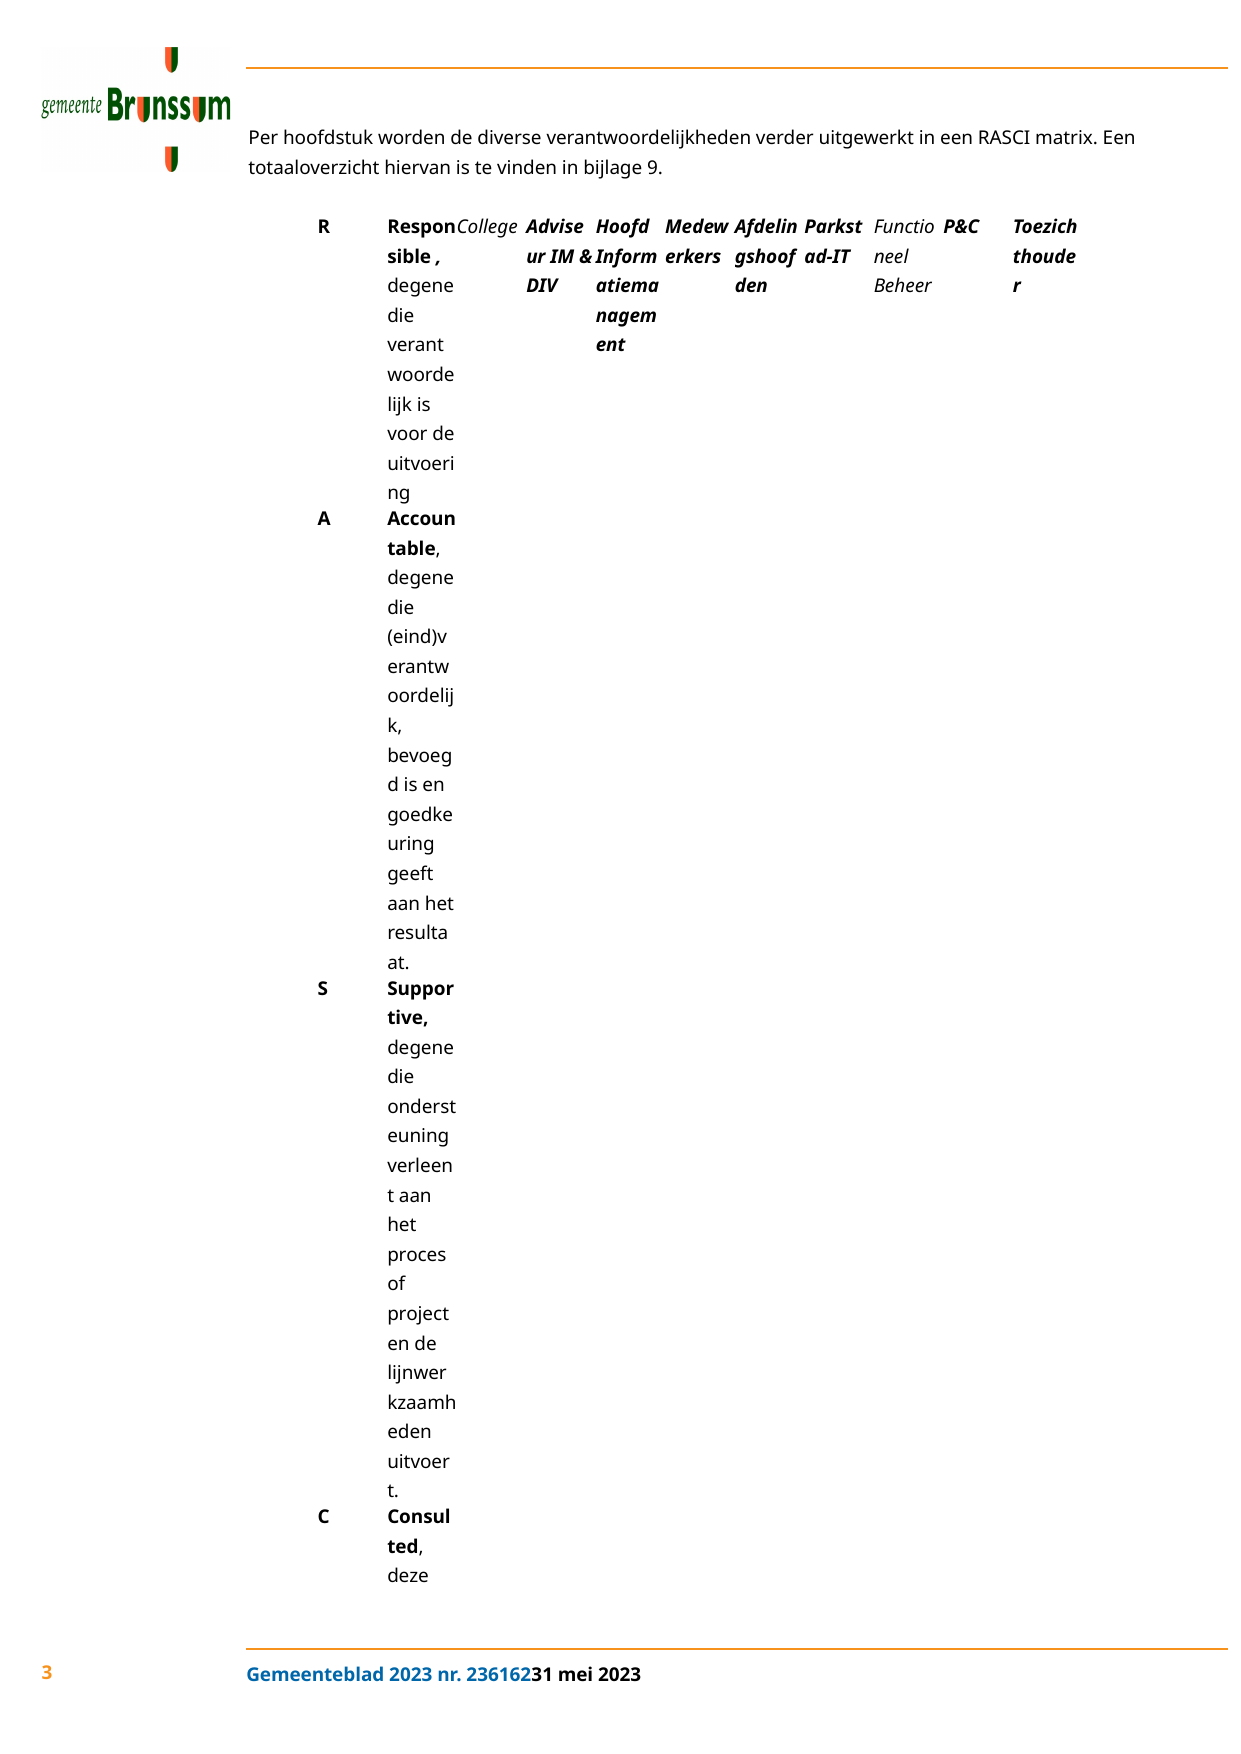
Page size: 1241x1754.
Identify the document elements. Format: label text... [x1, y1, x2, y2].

table_header Medewerkers [665, 213, 734, 1588]
table_header [248, 213, 317, 1588]
table_header College [456, 213, 526, 1588]
table_cell C [318, 1503, 387, 1588]
table_cell Accountable, degene die (eind)verantwoordelijk, bevoegd is en goedkeuring geeft aan het resultaat. [387, 505, 456, 975]
table_header R [318, 213, 387, 505]
picture [41, 47, 231, 172]
table_cell Consulted, deze [387, 1503, 456, 1588]
table_header Adviseur IM & DIV [526, 213, 596, 1588]
text Per hoofdstuk worden de diverse verantwoordelijkheden verder uitgewerkt in een RASCI matrix. Een totaaloverzicht hiervan is te vinden in bijlage 9. [248, 124, 1152, 180]
table_header Responsible , degene die verantwoordelijk is voor de uitvoering [387, 213, 456, 505]
table_cell S [318, 975, 387, 1503]
table_cell Supportive, degene die ondersteuning verleent aan het proces of project en de lijnwerkzaamheden uitvoert. [387, 975, 456, 1503]
table_header Toezichthouder [1013, 213, 1082, 1588]
table_header P&C [943, 213, 1013, 1588]
table_header Parkstad-IT [804, 213, 873, 1588]
table_header Afdelingshoofden [735, 213, 804, 1588]
table_header Hoofd Informatiemanagement [596, 213, 665, 1588]
table_header Functioneel Beheer [874, 213, 943, 1588]
table_cell A [318, 505, 387, 975]
